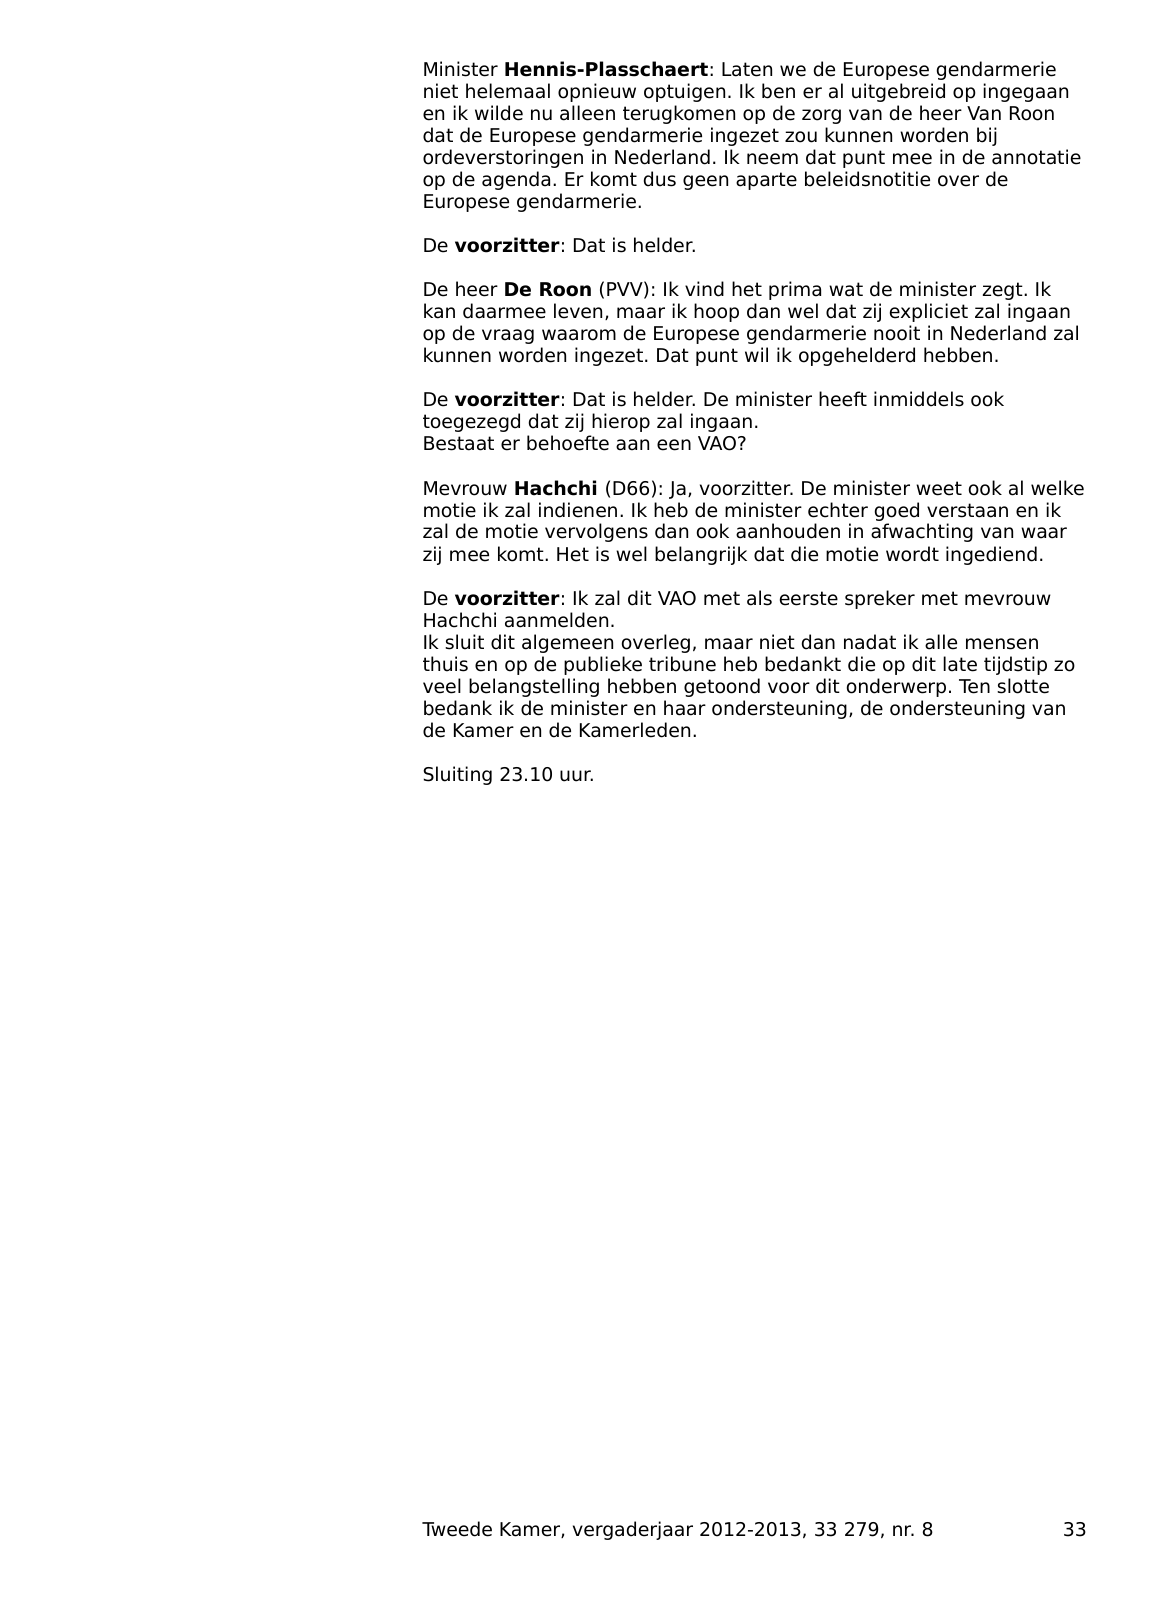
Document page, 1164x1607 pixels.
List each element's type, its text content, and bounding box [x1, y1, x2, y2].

text Minister Hennis-Plasschaert: Laten we de Europese gendarmerie niet helemaal opnieuw optuigen. Ik ben er al uitgebreid op ingegaan en ik wilde nu alleen terugkomen op de zorg van de heer Van Roon dat de Europese gendarmerie ingezet zou kunnen worden bij ordeverstoringen in Nederland. Ik neem dat punt mee in de annotatie op de agenda. Er komt dus geen aparte beleidsnotitie over de Europese gendarmerie. [422, 59, 1087, 213]
text De voorzitter: Dat is helder. De minister heeft inmiddels ook toegezegd dat zij hierop zal ingaan. [422, 389, 1087, 433]
text Sluiting 23.10 uur. [422, 764, 1087, 786]
text De voorzitter: Ik zal dit VAO met als eerste spreker met mevrouw Hachchi aanmelden. [422, 588, 1087, 632]
text Mevrouw Hachchi (D66): Ja, voorzitter. De minister weet ook al welke motie ik zal indienen. Ik heb de minister echter goed verstaan en ik zal de motie vervolgens dan ook aanhouden in afwachting van waar zij mee komt. Het is wel belangrijk dat die motie wordt ingediend. [422, 477, 1087, 565]
text Bestaat er behoefte aan een VAO? [422, 433, 1087, 455]
text De heer De Roon (PVV): Ik vind het prima wat de minister zegt. Ik kan daarmee leven, maar ik hoop dan wel dat zij expliciet zal ingaan op de vraag waarom de Europese gendarmerie nooit in Nederland zal kunnen worden ingezet. Dat punt wil ik opgehelderd hebben. [422, 279, 1087, 367]
text De voorzitter: Dat is helder. [422, 235, 1087, 257]
text Ik sluit dit algemeen overleg, maar niet dan nadat ik alle mensen thuis en op de publieke tribune heb bedankt die op dit late tijdstip zo veel belangstelling hebben getoond voor dit onderwerp. Ten slotte bedank ik de minister en haar ondersteuning, de ondersteuning van de Kamer en de Kamerleden. [422, 632, 1087, 741]
